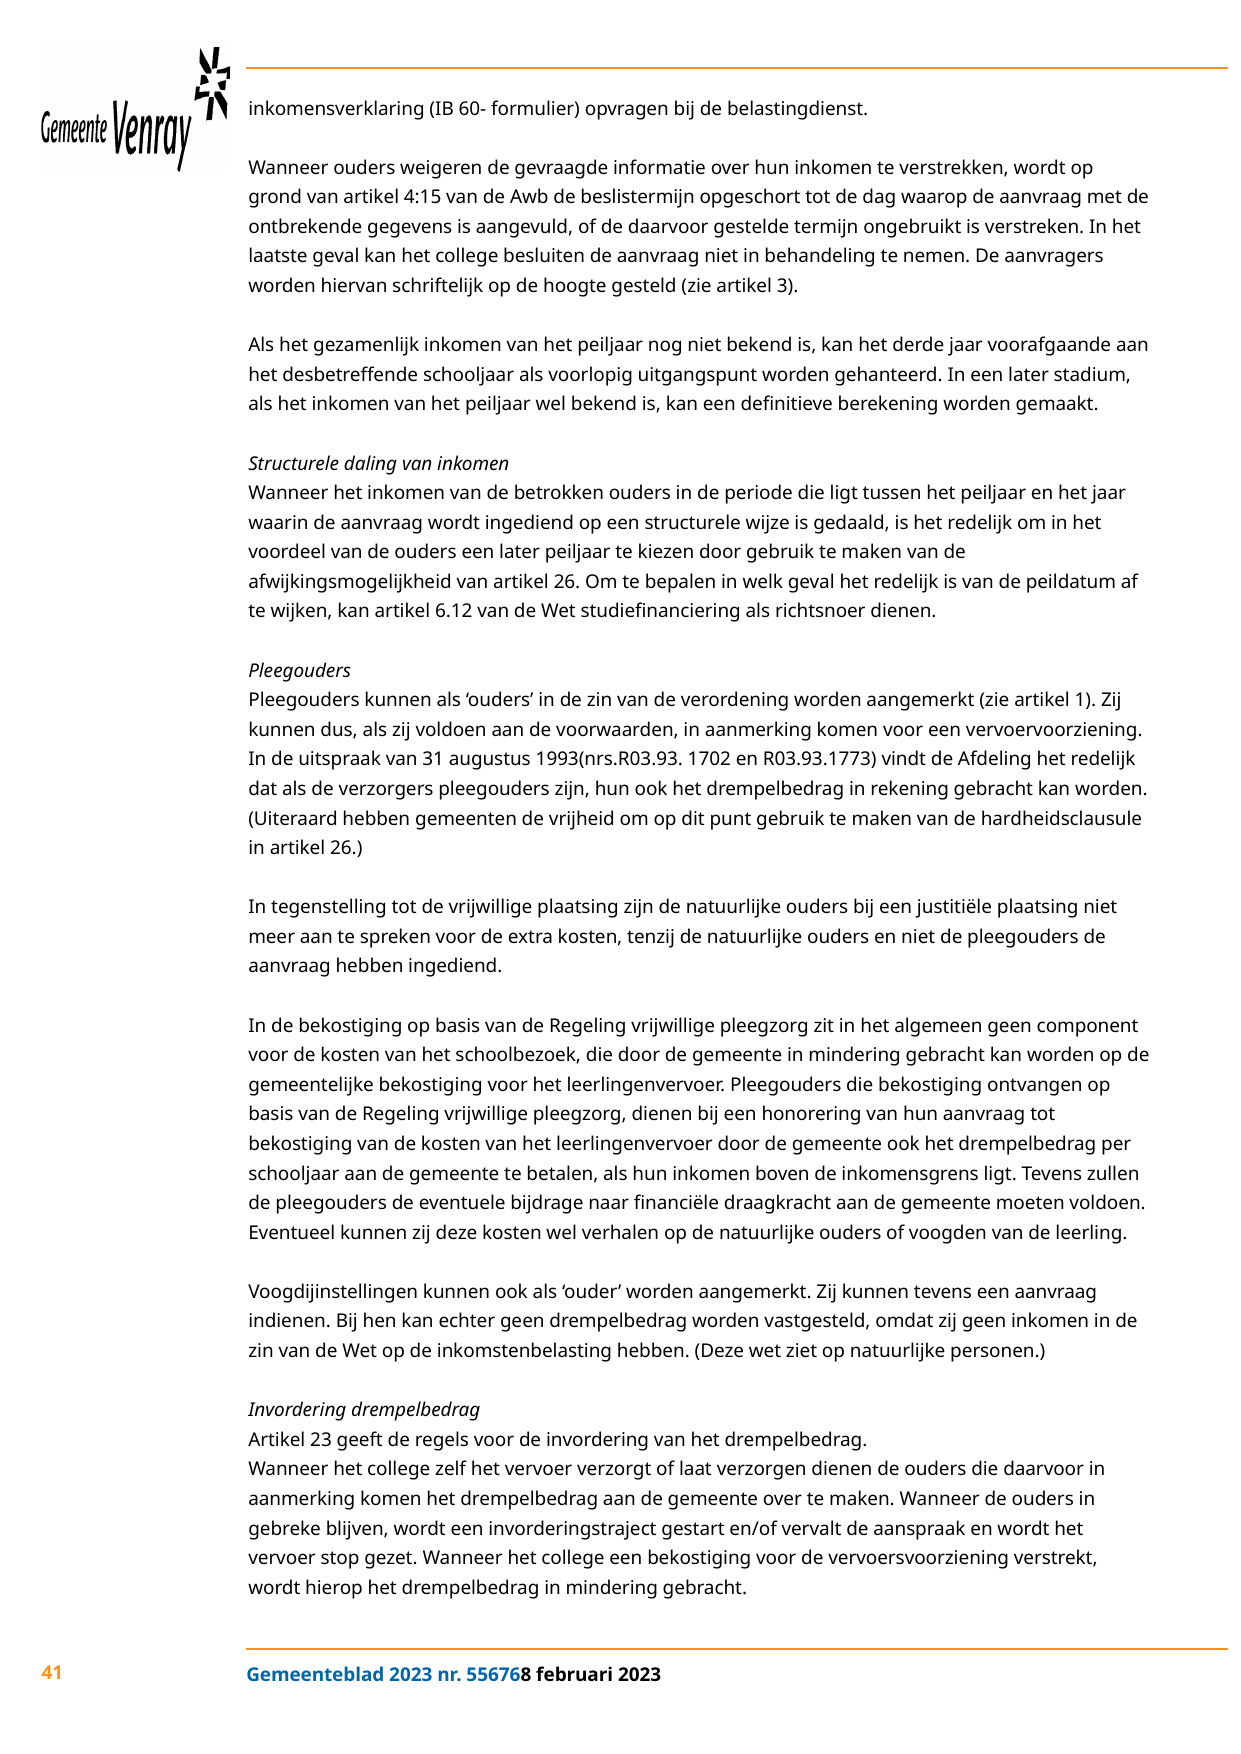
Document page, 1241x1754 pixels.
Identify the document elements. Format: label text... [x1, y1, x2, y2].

text Artikel 23 geeft de regels voor de invordering van het drempelbedrag. [248, 1426, 1152, 1452]
text Pleegouders [248, 657, 1152, 683]
text Wanneer het inkomen van de betrokken ouders in de periode die ligt tussen het peiljaar en het jaar waarin de aanvraag wordt ingediend op een structurele wijze is gedaald, is het redelijk om in het voordeel van de ouders een later peiljaar te kiezen door gebruik te maken van de afwijkingsmogelijkheid van artikel 26. Om te bepalen in welk geval het redelijk is van de peildatum af te wijken, kan artikel 6.12 van de Wet studiefinanciering als richtsnoer dienen. [248, 479, 1152, 623]
text Invordering drempelbedrag [248, 1396, 1152, 1422]
text Pleegouders kunnen als ‘ouders’ in de zin van de verordening worden aangemerkt (zie artikel 1). Zij kunnen dus, als zij voldoen aan de voorwaarden, in aanmerking komen voor een vervoervoorziening. In de uitspraak van 31 augustus 1993(nrs.R03.93. 1702 en R03.93.1773) vindt de Afdeling het redelijk dat als de verzorgers pleegouders zijn, hun ook het drempelbedrag in rekening gebracht kan worden. (Uiteraard hebben gemeenten de vrijheid om op dit punt gebruik te maken van de hardheidsclausule in artikel 26.) [248, 686, 1152, 860]
picture [41, 47, 231, 172]
text Wanneer het college zelf het vervoer verzorgt of laat verzorgen dienen de ouders die daarvoor in aanmerking komen het drempelbedrag aan de gemeente over te maken. Wanneer de ouders in gebreke blijven, wordt een invorderingstraject gestart en/of vervalt de aanspraak en wordt het vervoer stop gezet. Wanneer het college een bekostiging voor de vervoersvoorziening verstrekt, wordt hierop het drempelbedrag in mindering gebracht. [248, 1456, 1152, 1600]
text Wanneer ouders weigeren de gevraagde informatie over hun inkomen te verstrekken, wordt op grond van artikel 4:15 van de Awb de beslistermijn opgeschort tot de dag waarop de aanvraag met de ontbrekende gegevens is aangevuld, of de daarvoor gestelde termijn ongebruikt is verstreken. In het laatste geval kan het college besluiten de aanvraag niet in behandeling te nemen. De aanvragers worden hiervan schriftelijk op de hoogte gesteld (zie artikel 3). [248, 154, 1152, 298]
text Voogdijinstellingen kunnen ook als ‘ouder’ worden aangemerkt. Zij kunnen tevens een aanvraag indienen. Bij hen kan echter geen drempelbedrag worden vastgesteld, omdat zij geen inkomen in de zin van de Wet op de inkomstenbelasting hebben. (Deze wet ziet op natuurlijke personen.) [248, 1278, 1152, 1363]
text Structurele daling van inkomen [248, 450, 1152, 476]
text In de bekostiging op basis van de Regeling vrijwillige pleegzorg zit in het algemeen geen component voor de kosten van het schoolbezoek, die door de gemeente in mindering gebracht kan worden op de gemeentelijke bekostiging voor het leerlingenvervoer. Pleegouders die bekostiging ontvangen op basis van de Regeling vrijwillige pleegzorg, dienen bij een honorering van hun aanvraag tot bekostiging van de kosten van het leerlingenvervoer door de gemeente ook het drempelbedrag per schooljaar aan de gemeente te betalen, als hun inkomen boven de inkomensgrens ligt. Tevens zullen de pleegouders de eventuele bijdrage naar financiële draagkracht aan de gemeente moeten voldoen. Eventueel kunnen zij deze kosten wel verhalen op de natuurlijke ouders of voogden van de leerling. [248, 1012, 1152, 1245]
text inkomensverklaring (IB 60- formulier) opvragen bij de belastingdienst. [248, 95, 1152, 121]
text Als het gezamenlijk inkomen van het peiljaar nog niet bekend is, kan het derde jaar voorafgaande aan het desbetreffende schooljaar als voorlopig uitgangspunt worden gehanteerd. In een later stadium, als het inkomen van het peiljaar wel bekend is, kan een definitieve berekening worden gemaakt. [248, 331, 1152, 416]
text In tegenstelling tot de vrijwillige plaatsing zijn de natuurlijke ouders bij een justitiële plaatsing niet meer aan te spreken voor de extra kosten, tenzij de natuurlijke ouders en niet de pleegouders de aanvraag hebben ingediend. [248, 893, 1152, 978]
